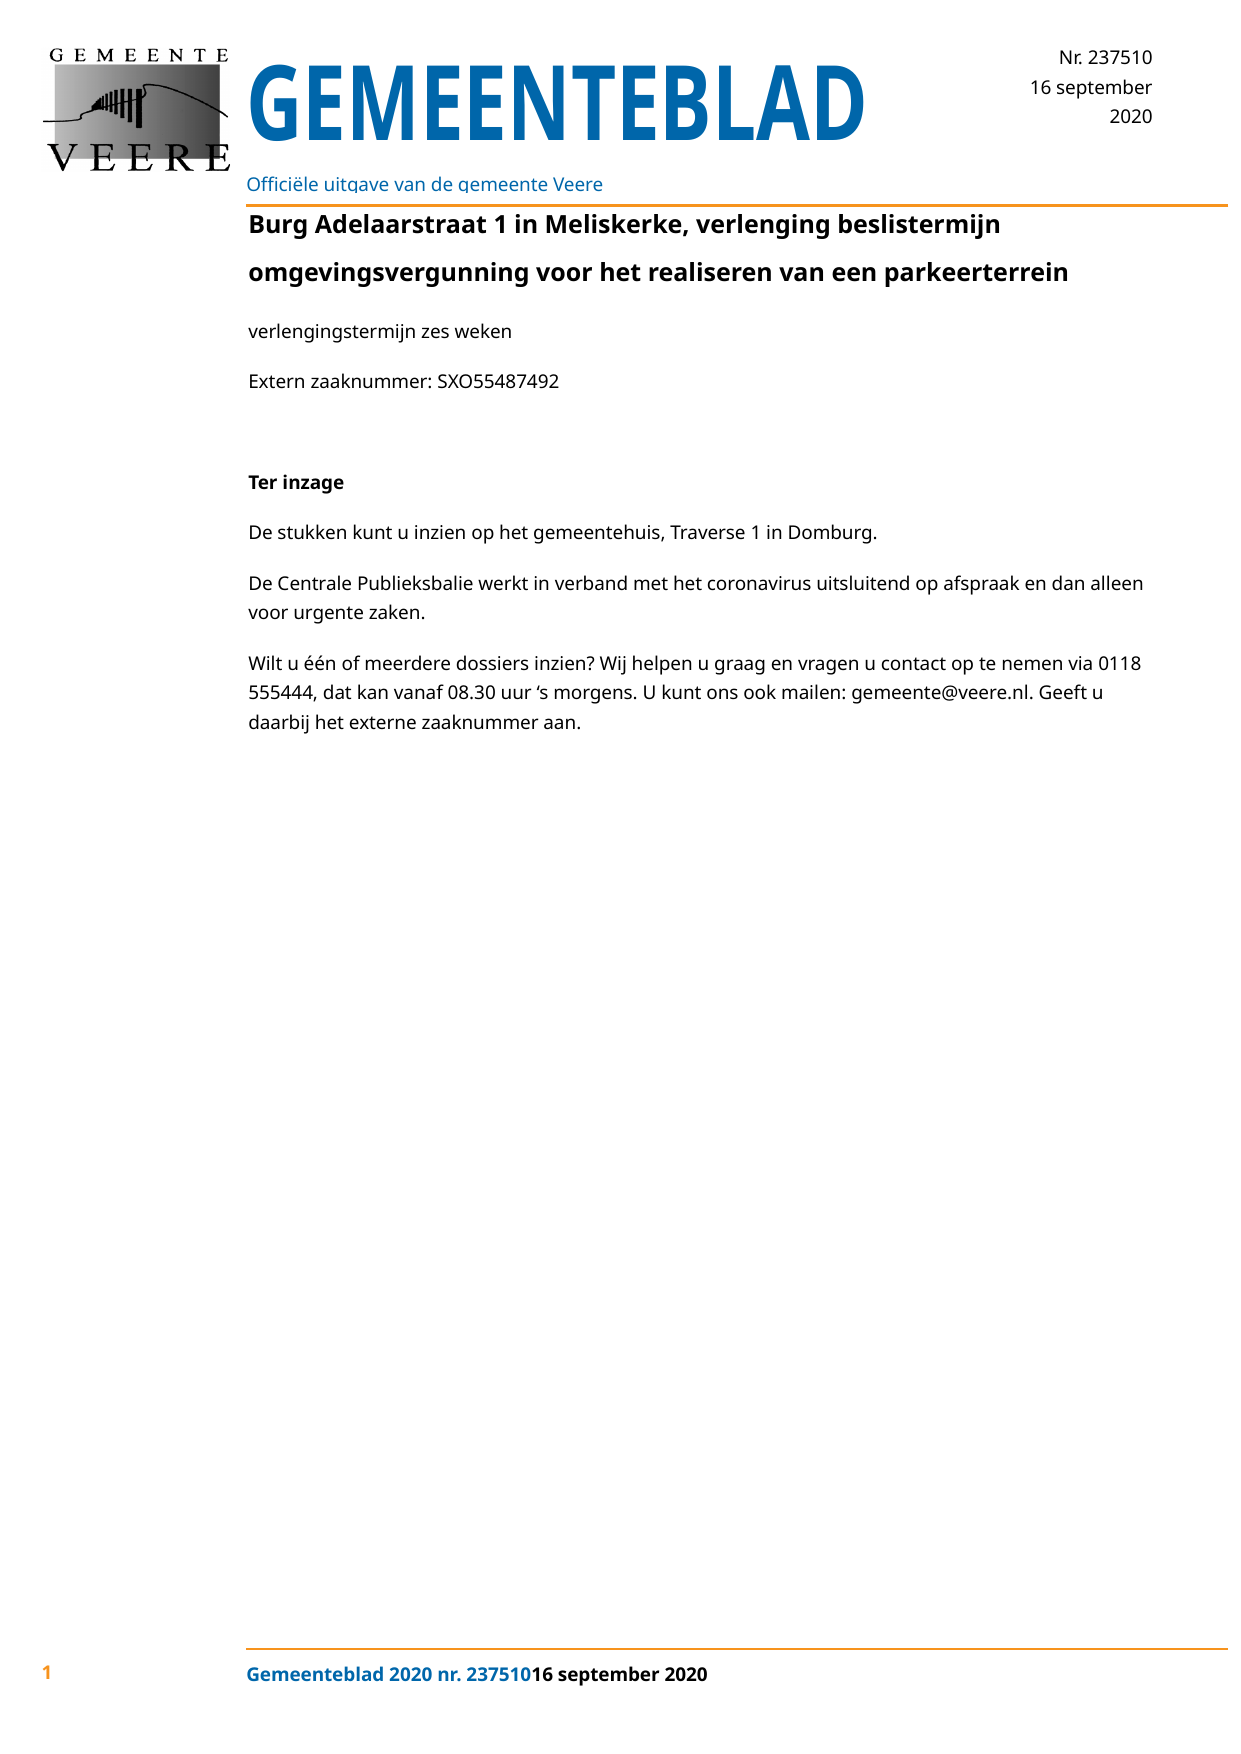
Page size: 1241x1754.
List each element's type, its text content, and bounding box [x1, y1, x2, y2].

text verlengingstermijn zes weken [248, 318, 1152, 344]
text Wilt u één of meerdere dossiers inzien? Wij helpen u graag en vragen u contact op te nemen via 0118 555444, dat kan vanaf 08.30 uur ‘s morgens. U kunt ons ook mailen: gemeente@veere.nl. Geeft u daarbij het externe zaaknummer aan. [248, 650, 1152, 735]
picture [41, 47, 231, 172]
text De Centrale Publieksbalie werkt in verband met het coronavirus uitsluitend op afspraak en dan alleen voor urgente zaken. [248, 570, 1152, 625]
text De stukken kunt u inzien op het gemeentehuis, Traverse 1 in Domburg. [248, 519, 1152, 545]
text Ter inzage [248, 469, 1152, 495]
text Burg Adelaarstraat 1 in Meliskerke, verlenging beslistermijn omgevingsvergunning voor het realiseren van een parkeerterrein [248, 207, 1152, 288]
text Extern zaaknummer: SXO55487492 [248, 368, 1152, 394]
